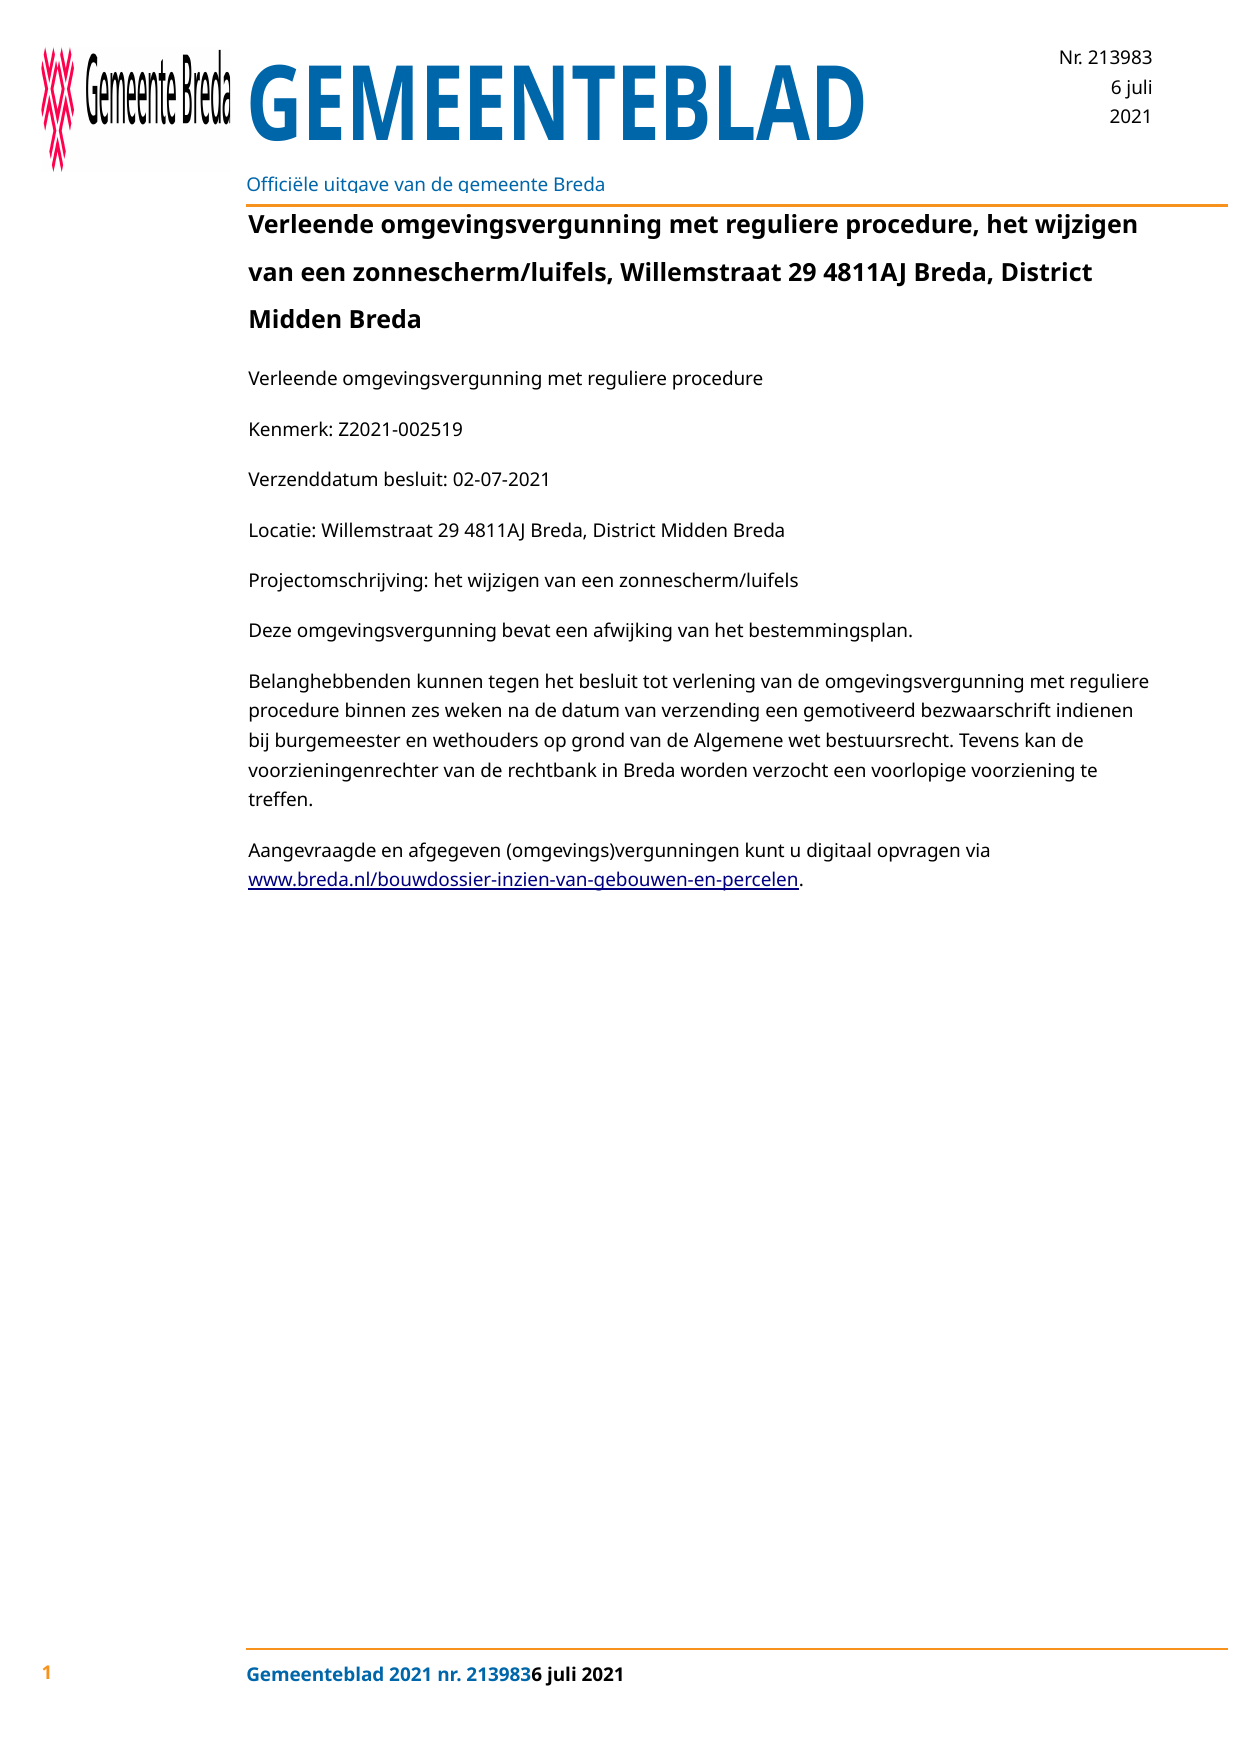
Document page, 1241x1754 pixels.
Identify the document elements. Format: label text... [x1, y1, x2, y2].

picture [41, 47, 231, 172]
text Locatie: Willemstraat 29 4811AJ Breda, District Midden Breda [248, 517, 1152, 542]
text Aangevraagde en afgegeven (omgevings)vergunningen kunt u digitaal opvragen via www.breda.nl/bouwdossier-inzien-van-gebouwen-en-percelen. [248, 837, 1152, 892]
text Belanghebbenden kunnen tegen het besluit tot verlening van de omgevingsvergunning met reguliere procedure binnen zes weken na de datum van verzending een gemotiveerd bezwaarschrift indienen bij burgemeester en wethouders op grond van de Algemene wet bestuursrecht. Tevens kan de voorzieningenrechter van de rechtbank in Breda worden verzocht een voorlopige voorziening te treffen. [248, 668, 1152, 812]
text Projectomschrijving: het wijzigen van een zonnescherm/luifels [248, 567, 1152, 593]
text Deze omgevingsvergunning bevat een afwijking van het bestemmingsplan. [248, 618, 1152, 643]
text Kenmerk: Z2021-002519 [248, 416, 1152, 442]
text Verleende omgevingsvergunning met reguliere procedure, het wijzigen van een zonnescherm/luifels, Willemstraat 29 4811AJ Breda, District Midden Breda [248, 207, 1152, 336]
text Verleende omgevingsvergunning met reguliere procedure [248, 366, 1152, 391]
text Verzenddatum besluit: 02-07-2021 [248, 466, 1152, 492]
